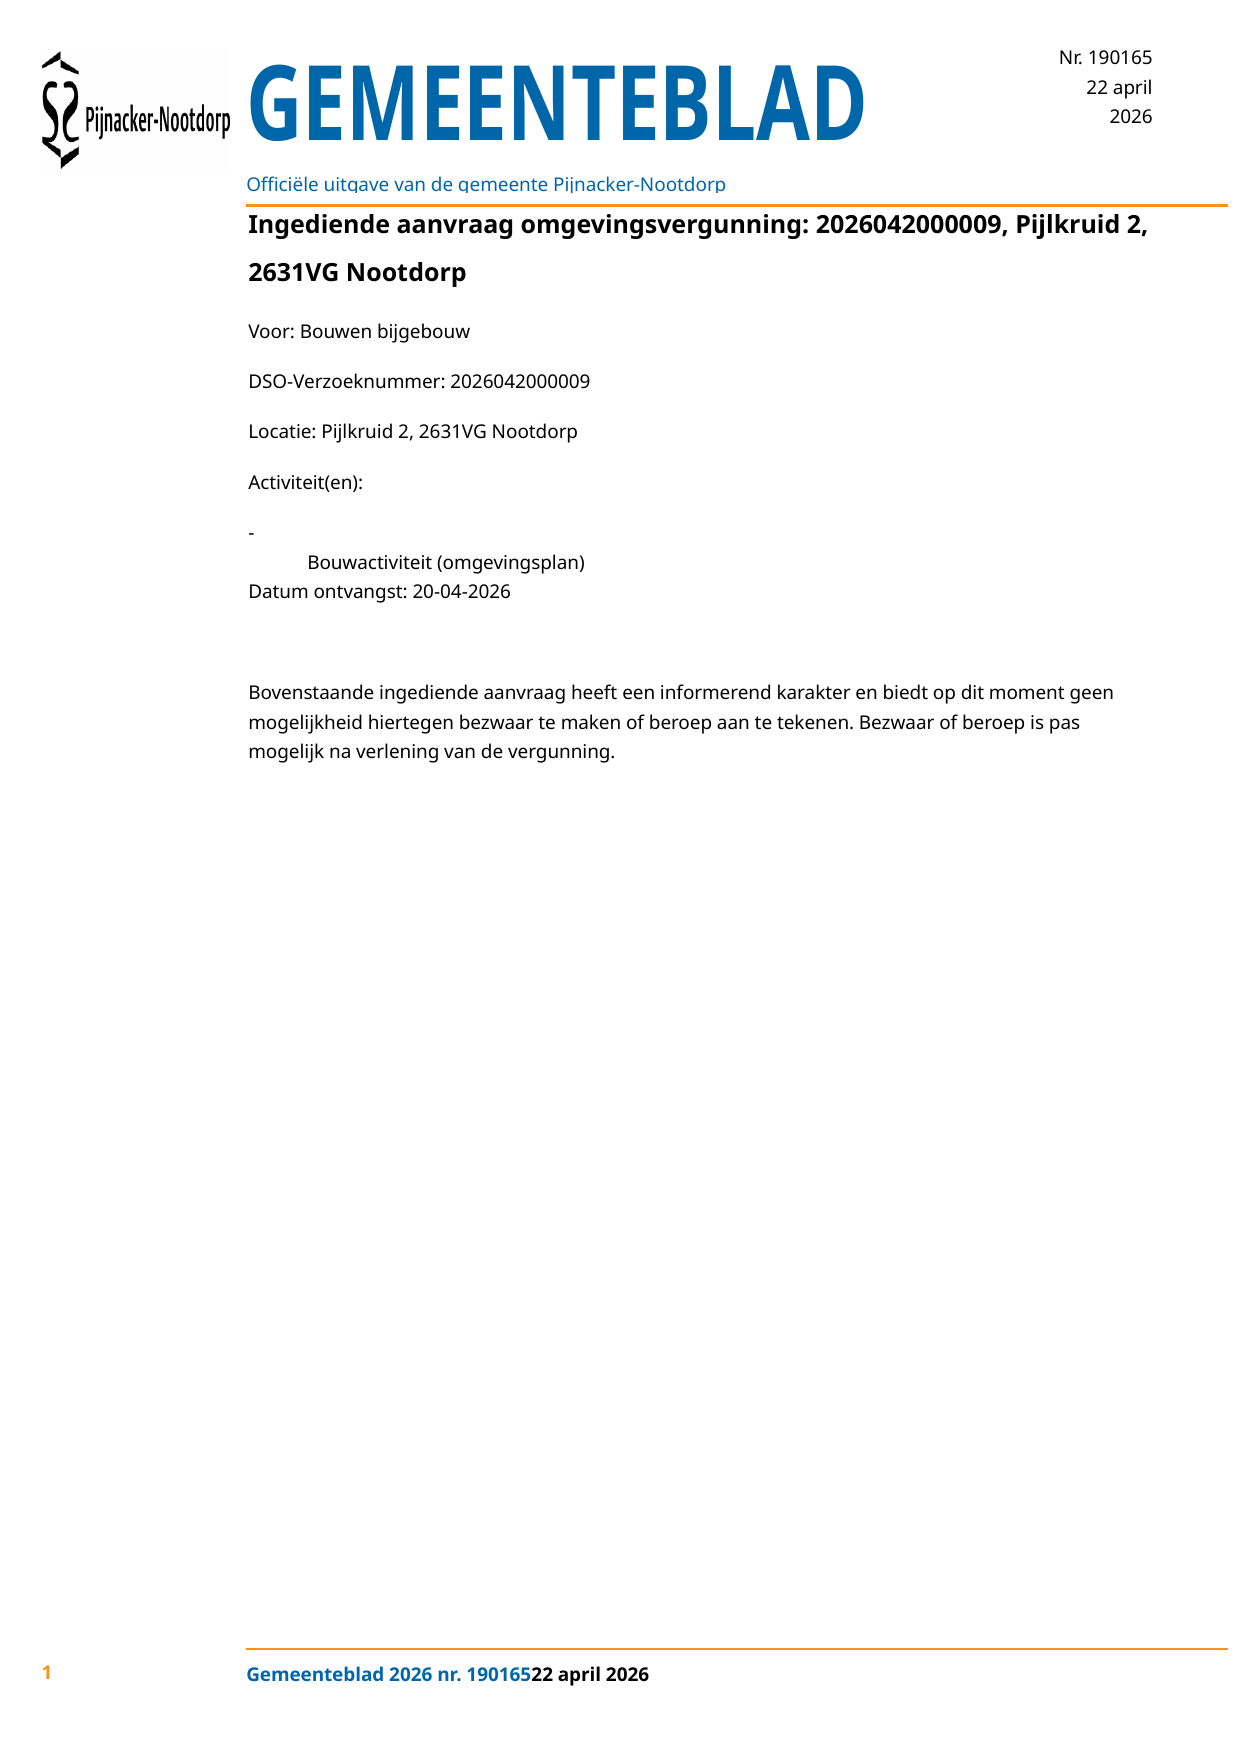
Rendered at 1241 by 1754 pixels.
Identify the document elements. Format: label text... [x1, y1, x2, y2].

text Locatie: Pijlkruid 2, 2631VG Nootdorp [248, 419, 1152, 444]
list Bouwactiviteit (omgevingsplan) [248, 549, 1152, 575]
text Ingediende aanvraag omgevingsvergunning: 2026042000009, Pijlkruid 2, 2631VG Nootdorp [248, 207, 1152, 288]
text Bovenstaande ingediende aanvraag heeft een informerend karakter en biedt op dit moment geen mogelijkheid hiertegen bezwaar te maken of beroep aan te tekenen. Bezwaar of beroep is pas mogelijk na verlening van de vergunning. [248, 679, 1152, 764]
picture [41, 47, 231, 172]
text Voor: Bouwen bijgebouw [248, 318, 1152, 344]
text Activiteit(en): [248, 469, 1152, 495]
text DSO-Verzoeknummer: 2026042000009 [248, 368, 1152, 394]
text Datum ontvangst: 20-04-2026 [248, 579, 1152, 604]
